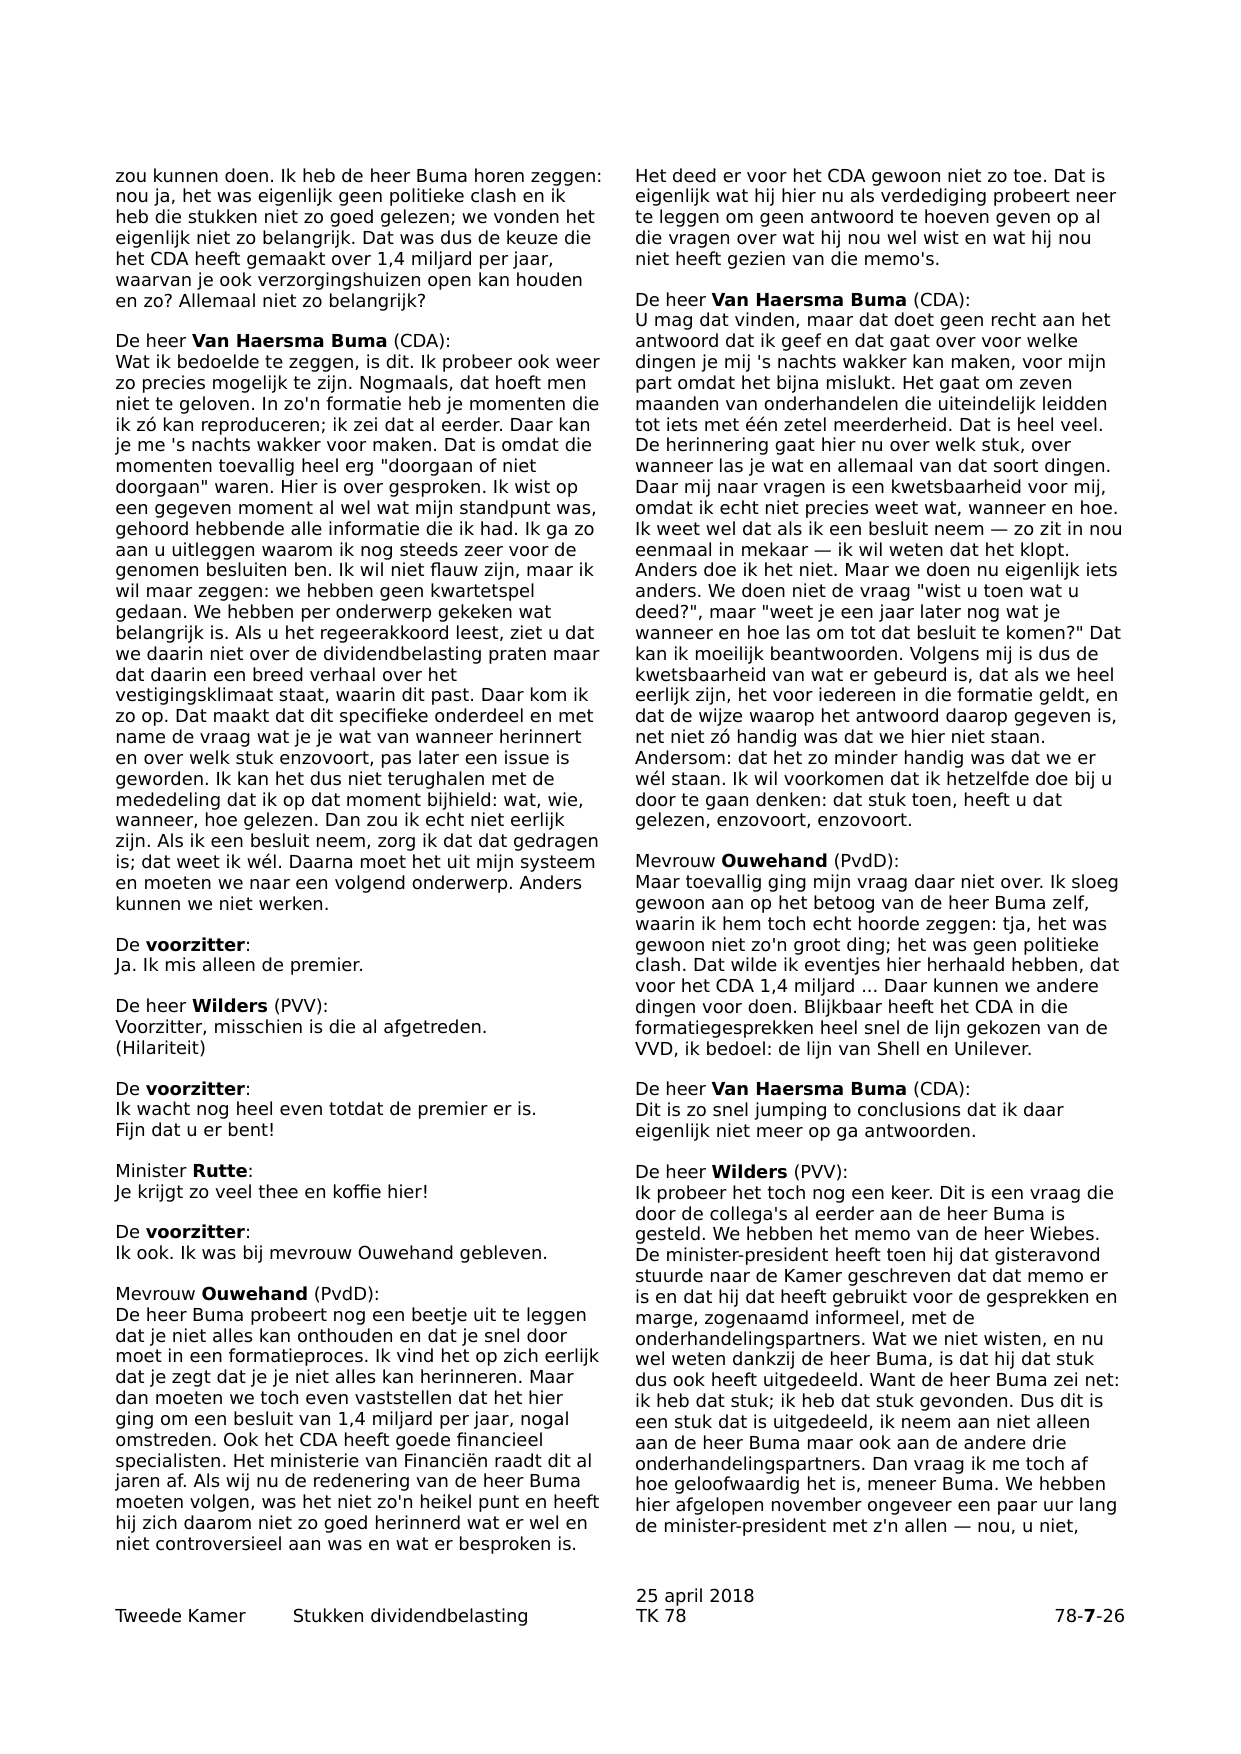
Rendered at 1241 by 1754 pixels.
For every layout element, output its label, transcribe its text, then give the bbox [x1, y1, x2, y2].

text Het deed er voor het CDA gewoon niet zo toe. Dat is eigenlijk wat hij hier nu als verdediging probeert neer te leggen om geen antwoord te hoeven geven op al die vragen over wat hij nou wel wist en wat hij nou niet heeft gezien van die memo's. [635, 165, 1125, 269]
text De voorzitter: [115, 934, 605, 955]
text De heer Buma probeert nog een beetje uit te leggen dat je niet alles kan onthouden en dat je snel door moet in een formatieproces. Ik vind het op zich eerlijk dat je zegt dat je je niet alles kan herinneren. Maar dan moeten we toch even vaststellen dat het hier ging om een besluit van 1,4 miljard per jaar, nogal omstreden. Ook het CDA heeft goede financieel specialisten. Het ministerie van Financiën raadt dit al jaren af. Als wij nu de redenering van de heer Buma moeten volgen, was het niet zo'n heikel punt en heeft hij zich daarom niet zo goed herinnerd wat er wel en niet controversieel aan was en wat er besproken is. [115, 1304, 605, 1554]
text Ik wacht nog heel even totdat de premier er is. [115, 1099, 605, 1120]
text Voorzitter, misschien is die al afgetreden. [115, 1017, 605, 1037]
text De voorzitter: [115, 1078, 605, 1099]
text Mevrouw Ouwehand (PvdD): [115, 1284, 605, 1304]
text Je krijgt zo veel thee en koffie hier! [115, 1181, 605, 1202]
text (Hilariteit) [115, 1037, 605, 1058]
text Ja. Ik mis alleen de premier. [115, 955, 605, 976]
text De heer Wilders (PVV): [115, 996, 605, 1017]
text De heer Van Haersma Buma (CDA): [115, 331, 605, 352]
text Fijn dat u er bent! [115, 1120, 605, 1141]
text De heer Van Haersma Buma (CDA): [635, 1079, 1125, 1100]
text zou kunnen doen. Ik heb de heer Buma horen zeggen: nou ja, het was eigenlijk geen politieke clash en ik heb die stukken niet zo goed gelezen; we vonden het eigenlijk niet zo belangrijk. Dat was dus de keuze die het CDA heeft gemaakt over 1,4 miljard per jaar, waarvan je ook verzorgingshuizen open kan houden en zo? Allemaal niet zo belangrijk? [115, 165, 605, 311]
text U mag dat vinden, maar dat doet geen recht aan het antwoord dat ik geef en dat gaat over voor welke dingen je mij 's nachts wakker kan maken, voor mijn part omdat het bijna mislukt. Het gaat om zeven maanden van onderhandelen die uiteindelijk leidden tot iets met één zetel meerderheid. Dat is heel veel. De herinnering gaat hier nu over welk stuk, over wanneer las je wat en allemaal van dat soort dingen. Daar mij naar vragen is een kwetsbaarheid voor mij, omdat ik echt niet precies weet wat, wanneer en hoe. Ik weet wel dat als ik een besluit neem — zo zit in nou eenmaal in mekaar — ik wil weten dat het klopt. Anders doe ik het niet. Maar we doen nu eigenlijk iets anders. We doen niet de vraag "wist u toen wat u deed?", maar "weet je een jaar later nog wat je wanneer en hoe las om tot dat besluit te komen?" Dat kan ik moeilijk beantwoorden. Volgens mij is dus de kwetsbaarheid van wat er gebeurd is, dat als we heel eerlijk zijn, het voor iedereen in die formatie geldt, en dat de wijze waarop het antwoord daarop gegeven is, net niet zó handig was dat we hier niet staan. Andersom: dat het zo minder handig was dat we er wél staan. Ik wil voorkomen dat ik hetzelfde doe bij u door te gaan denken: dat stuk toen, heeft u dat gelezen, enzovoort, enzovoort. [635, 310, 1125, 831]
text Ik probeer het toch nog een keer. Dit is een vraag die door de collega's al eerder aan de heer Buma is gesteld. We hebben het memo van de heer Wiebes. De minister-president heeft toen hij dat gisteravond stuurde naar de Kamer geschreven dat dat memo er is en dat hij dat heeft gebruikt voor de gesprekken en marge, zogenaamd informeel, met de onderhandelingspartners. Wat we niet wisten, en nu wel weten dankzij de heer Buma, is dat hij dat stuk dus ook heeft uitgedeeld. Want de heer Buma zei net: ik heb dat stuk; ik heb dat stuk gevonden. Dus dit is een stuk dat is uitgedeeld, ik neem aan niet alleen aan de heer Buma maar ook aan de andere drie onderhandelingspartners. Dan vraag ik me toch af hoe geloofwaardig het is, meneer Buma. We hebben hier afgelopen november ongeveer een paar uur lang de minister-president met z'n allen — nou, u niet, [635, 1182, 1125, 1537]
text De voorzitter: [115, 1222, 605, 1243]
text Dit is zo snel jumping to conclusions dat ik daar eigenlijk niet meer op ga antwoorden. [635, 1100, 1125, 1142]
text Ik ook. Ik was bij mevrouw Ouwehand gebleven. [115, 1243, 605, 1264]
text Minister Rutte: [115, 1161, 605, 1181]
text Maar toevallig ging mijn vraag daar niet over. Ik sloeg gewoon aan op het betoog van de heer Buma zelf, waarin ik hem toch echt hoorde zeggen: tja, het was gewoon niet zo'n groot ding; het was geen politieke clash. Dat wilde ik eventjes hier herhaald hebben, dat voor het CDA 1,4 miljard ... Daar kunnen we andere dingen voor doen. Blijkbaar heeft het CDA in die formatiegesprekken heel snel de lijn gekozen van de VVD, ik bedoel: de lijn van Shell en Unilever. [635, 872, 1125, 1059]
text De heer Van Haersma Buma (CDA): [635, 289, 1125, 310]
text Wat ik bedoelde te zeggen, is dit. Ik probeer ook weer zo precies mogelijk te zijn. Nogmaals, dat hoeft men niet te geloven. In zo'n formatie heb je momenten die ik zó kan reproduceren; ik zei dat al eerder. Daar kan je me 's nachts wakker voor maken. Dat is omdat die momenten toevallig heel erg "doorgaan of niet doorgaan" waren. Hier is over gesproken. Ik wist op een gegeven moment al wel wat mijn standpunt was, gehoord hebbende alle informatie die ik had. Ik ga zo aan u uitleggen waarom ik nog steeds zeer voor de genomen besluiten ben. Ik wil niet flauw zijn, maar ik wil maar zeggen: we hebben geen kwartetspel gedaan. We hebben per onderwerp gekeken wat belangrijk is. Als u het regeerakkoord leest, ziet u dat we daarin niet over de dividendbelasting praten maar dat daarin een breed verhaal over het vestigingsklimaat staat, waarin dit past. Daar kom ik zo op. Dat maakt dat dit specifieke onderdeel en met name de vraag wat je je wat van wanneer herinnert en over welk stuk enzovoort, pas later een issue is geworden. Ik kan het dus niet terughalen met de mededeling dat ik op dat moment bijhield: wat, wie, wanneer, hoe gelezen. Dan zou ik echt niet eerlijk zijn. Als ik een besluit neem, zorg ik dat dat gedragen is; dat weet ik wél. Daarna moet het uit mijn systeem en moeten we naar een volgend onderwerp. Anders kunnen we niet werken. [115, 352, 605, 914]
text Mevrouw Ouwehand (PvdD): [635, 851, 1125, 872]
text De heer Wilders (PVV): [635, 1162, 1125, 1182]
